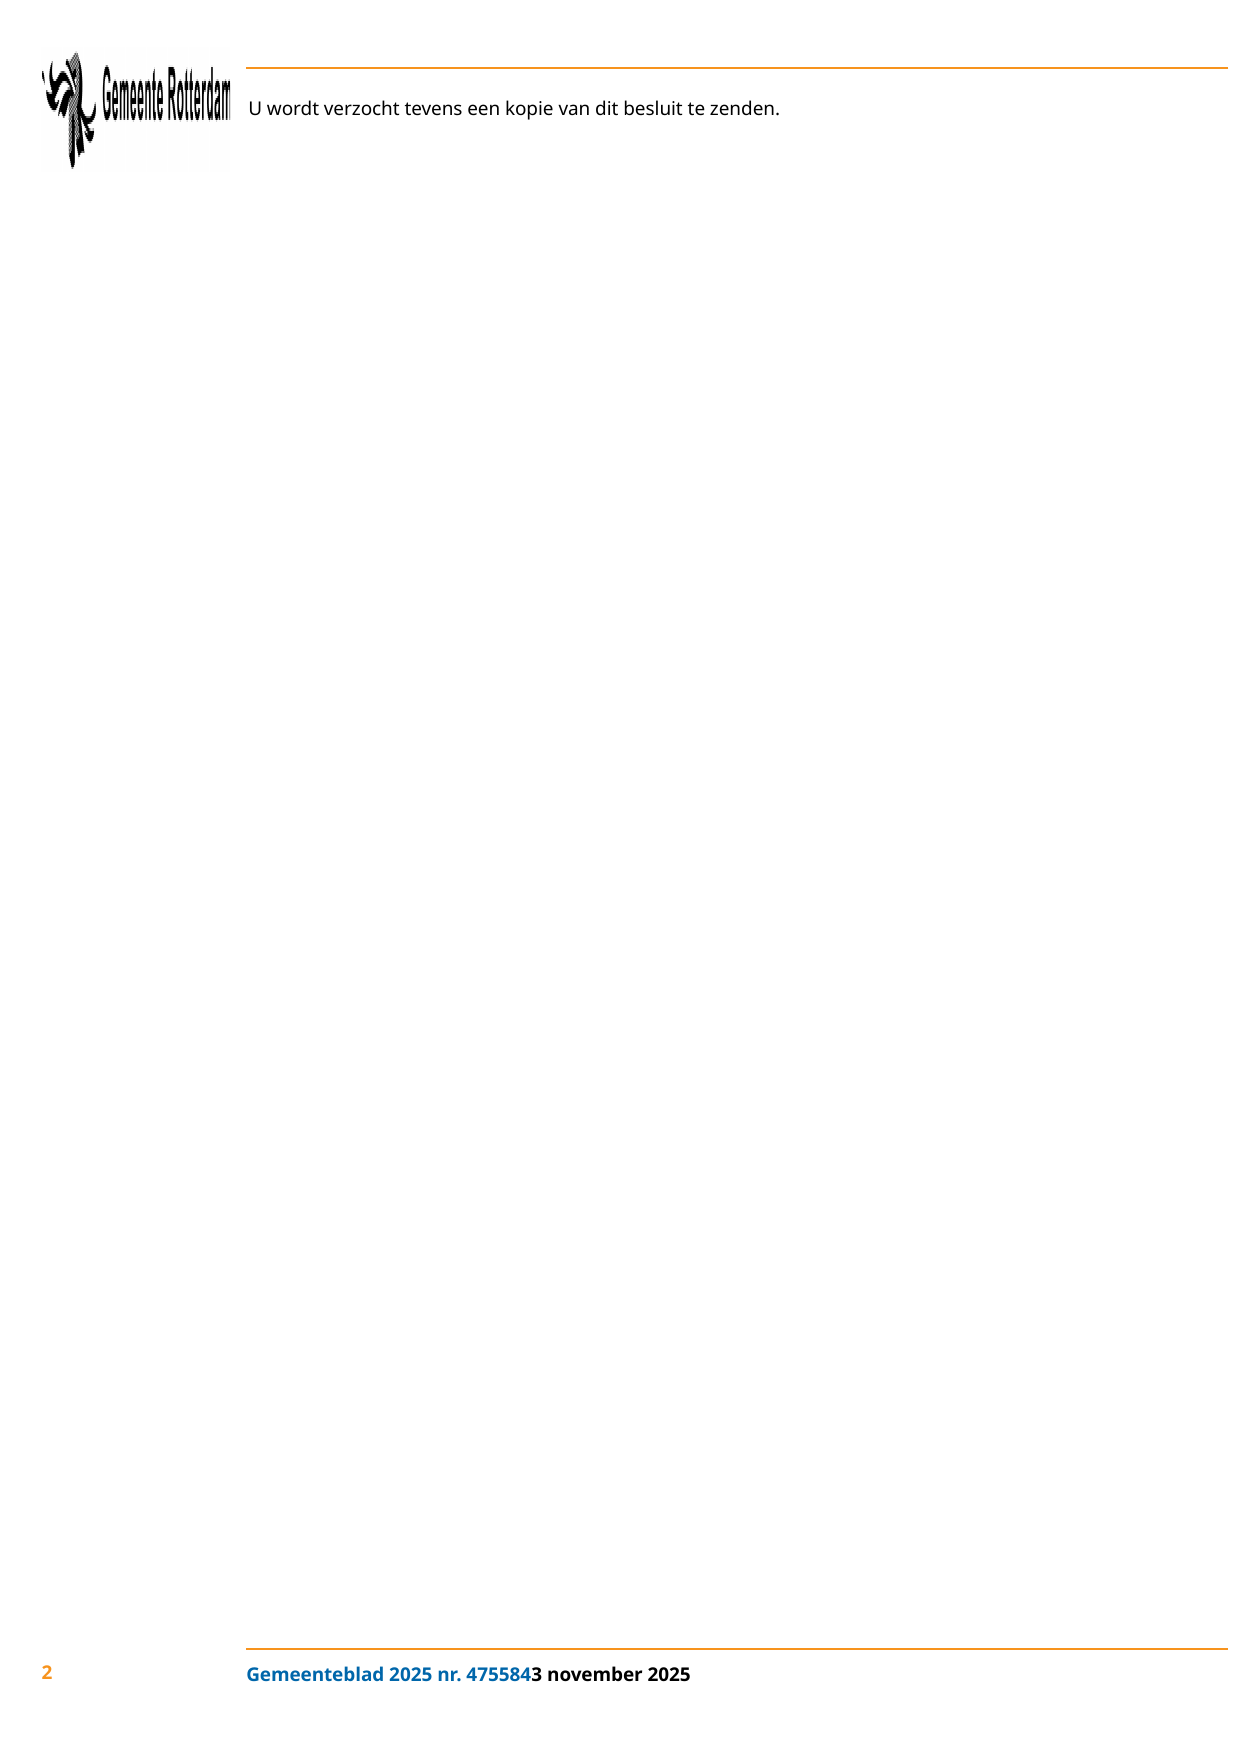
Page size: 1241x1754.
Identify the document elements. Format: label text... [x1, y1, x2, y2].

text U wordt verzocht tevens een kopie van dit besluit te zenden. [248, 95, 1152, 121]
picture [41, 47, 231, 172]
